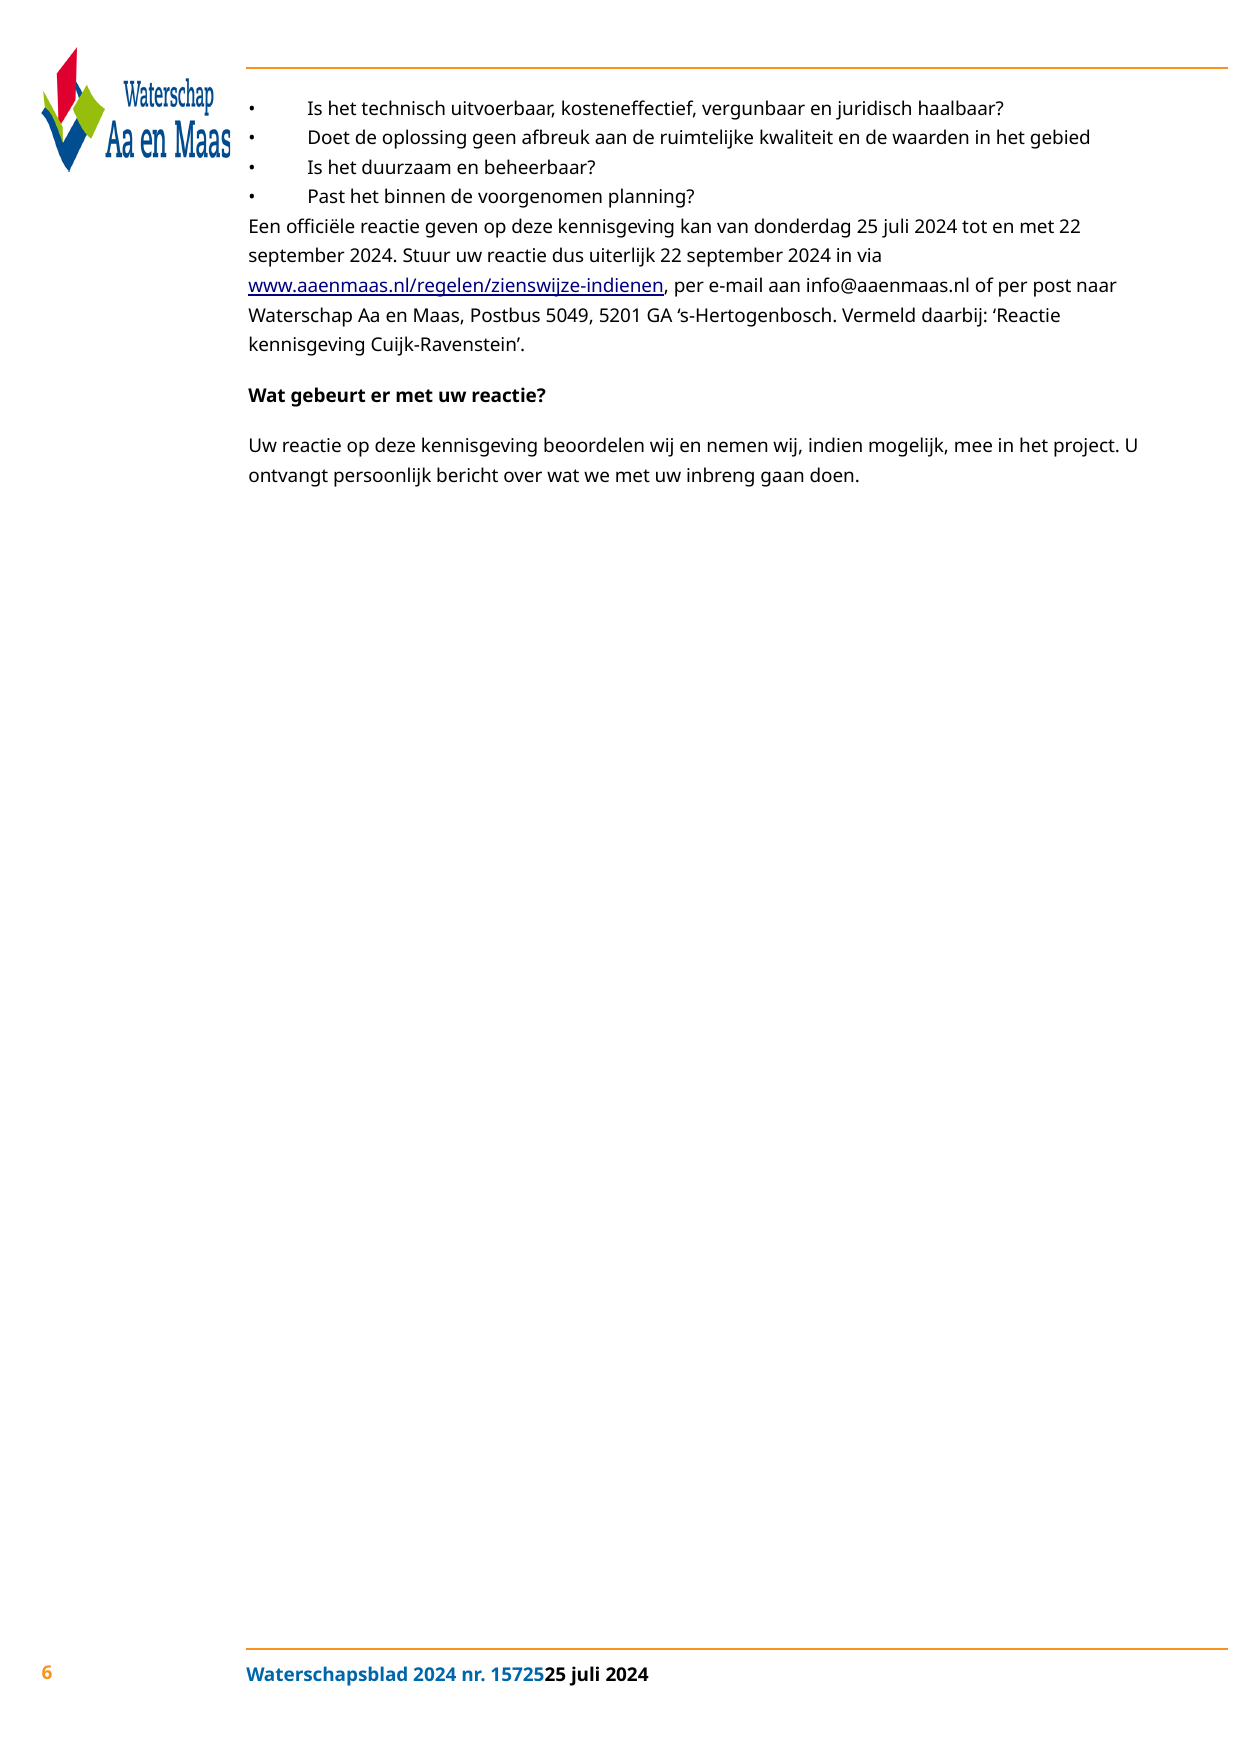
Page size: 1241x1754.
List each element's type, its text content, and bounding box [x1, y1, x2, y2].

text Uw reactie op deze kennisgeving beoordelen wij en nemen wij, indien mogelijk, mee in het project. U ontvangt persoonlijk bericht over wat we met uw inbreng gaan doen. [248, 432, 1152, 488]
list Is het technisch uitvoerbaar, kosteneffectief, vergunbaar en juridisch haalbaar? [248, 95, 1152, 121]
text Een officiële reactie geven op deze kennisgeving kan van donderdag 25 juli 2024 tot en met 22 september 2024. Stuur uw reactie dus uiterlijk 22 september 2024 in via www.aaenmaas.nl/regelen/zienswijze-indienen, per e-mail aan info@aaenmaas.nl of per post naar Waterschap Aa en Maas, Postbus 5049, 5201 GA ‘s-Hertogenbosch. Vermeld daarbij: ‘Reactie kennisgeving Cuijk-Ravenstein’. [248, 213, 1152, 357]
text Wat gebeurt er met uw reactie? [248, 382, 1152, 408]
list Doet de oplossing geen afbreuk aan de ruimtelijke kwaliteit en de waarden in het gebied [248, 124, 1152, 150]
list Is het duurzaam en beheerbaar? [248, 154, 1152, 180]
list Past het binnen de voorgenomen planning? [248, 183, 1152, 209]
picture [41, 47, 231, 172]
